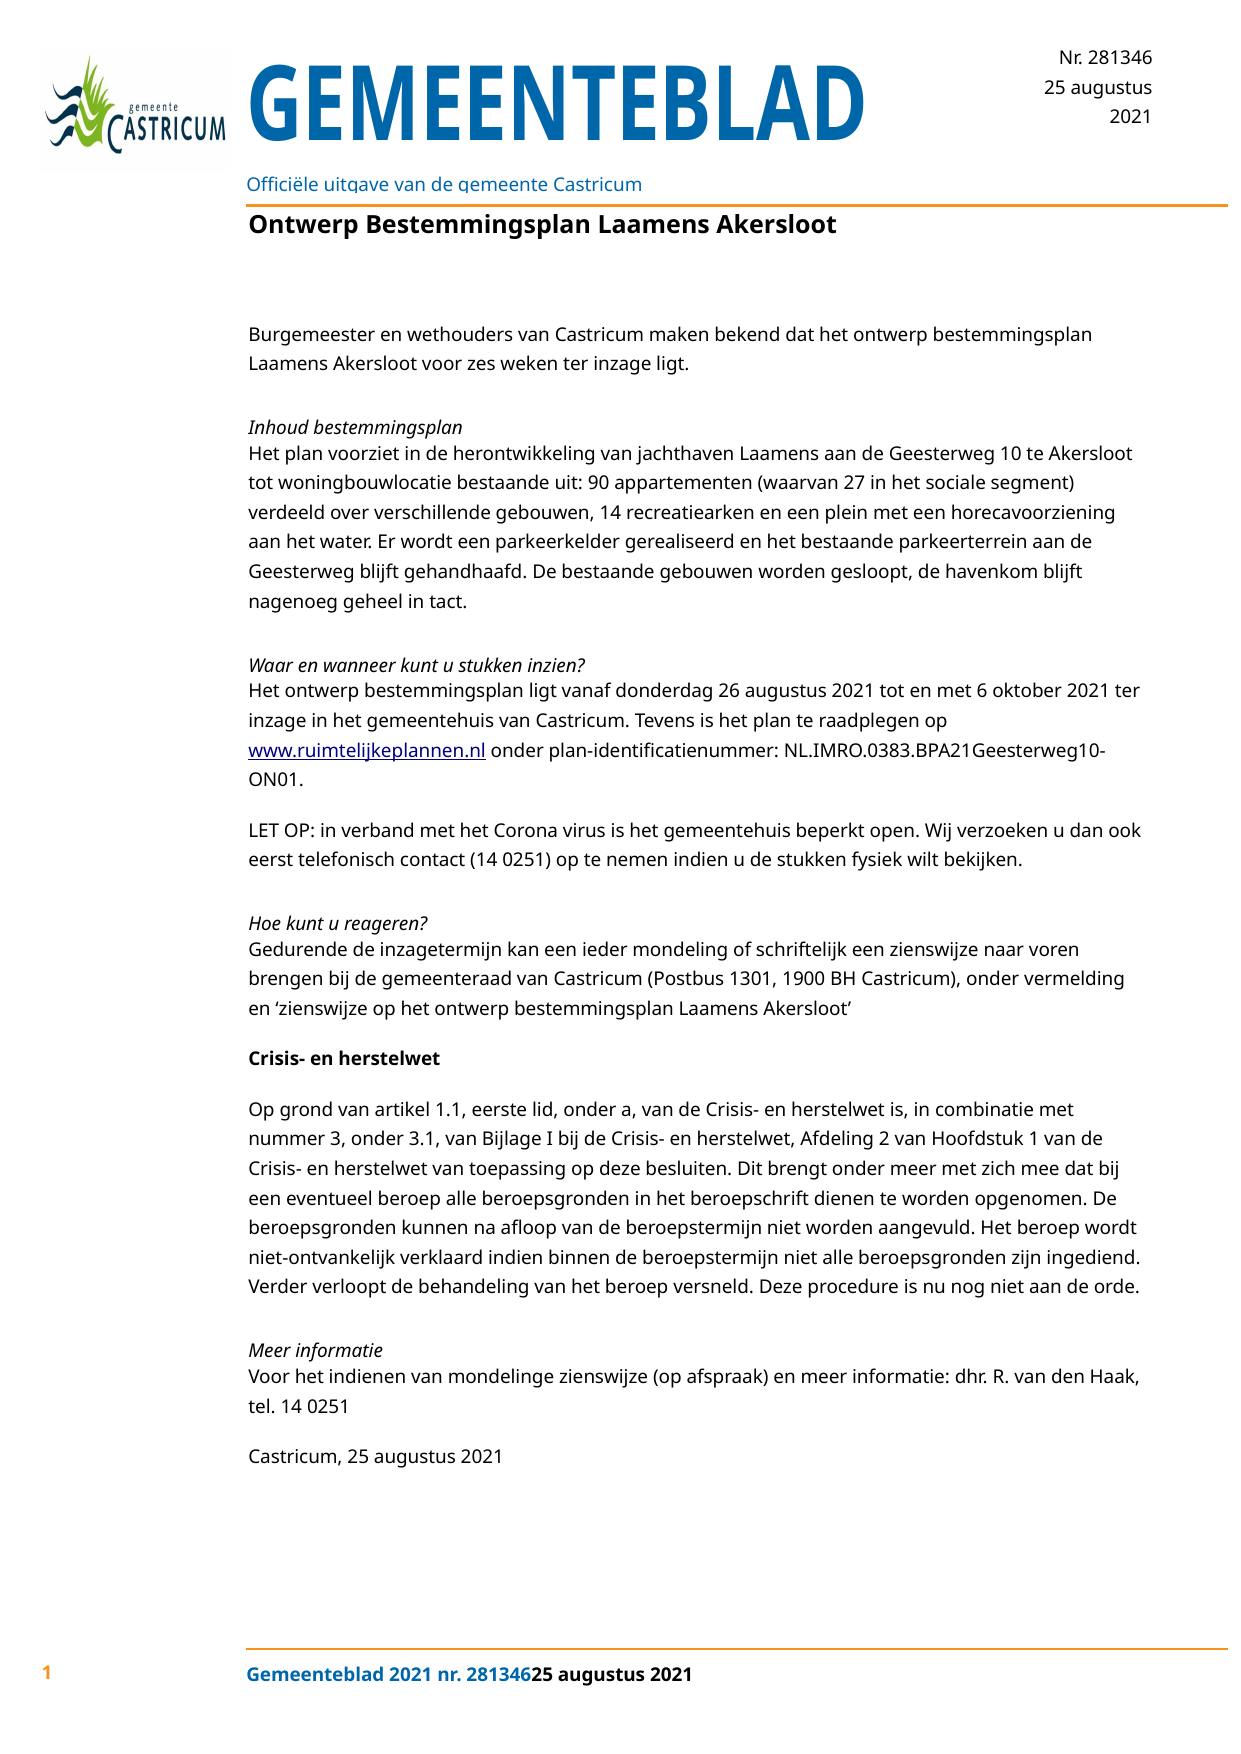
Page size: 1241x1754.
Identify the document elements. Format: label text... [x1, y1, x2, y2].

text Het ontwerp bestemmingsplan ligt vanaf donderdag 26 augustus 2021 tot en met 6 oktober 2021 ter inzage in het gemeentehuis van Castricum. Tevens is het plan te raadplegen op www.ruimtelijkeplannen.nl onder plan-identificatienummer: NL.IMRO.0383.BPA21Geesterweg10-ON01. [248, 678, 1152, 792]
text Inhoud bestemmingsplan [248, 414, 1152, 440]
text Op grond van artikel 1.1, eerste lid, onder a, van de Crisis- en herstelwet is, in combinatie met nummer 3, onder 3.1, van Bijlage I bij de Crisis- en herstelwet, Afdeling 2 van Hoofdstuk 1 van de Crisis- en herstelwet van toepassing op deze besluiten. Dit brengt onder meer met zich mee dat bij een eventueel beroep alle beroepsgronden in het beroepschrift dienen te worden opgenomen. De beroepsgronden kunnen na afloop van de beroepstermijn niet worden aangevuld. Het beroep wordt niet-ontvankelijk verklaard indien binnen de beroepstermijn niet alle beroepsgronden zijn ingediend. Verder verloopt de behandeling van het beroep versneld. Deze procedure is nu nog niet aan de orde. [248, 1096, 1152, 1299]
text Ontwerp Bestemmingsplan Laamens Akersloot [248, 207, 1152, 241]
text Het plan voorziet in de herontwikkeling van jachthaven Laamens aan de Geesterweg 10 te Akersloot tot woningbouwlocatie bestaande uit: 90 appartementen (waarvan 27 in het sociale segment) verdeeld over verschillende gebouwen, 14 recreatiearken en een plein met een horecavoorziening aan het water. Er wordt een parkeerkelder gerealiseerd en het bestaande parkeerterrein aan de Geesterweg blijft gehandhaafd. De bestaande gebouwen worden gesloopt, de havenkom blijft nagenoeg geheel in tact. [248, 440, 1152, 614]
text Gedurende de inzagetermijn kan een ieder mondeling of schriftelijk een zienswijze naar voren brengen bij de gemeenteraad van Castricum (Postbus 1301, 1900 BH Castricum), onder vermelding en ‘zienswijze op het ontwerp bestemmingsplan Laamens Akersloot’ [248, 936, 1152, 1021]
text Waar en wanneer kunt u stukken inzien? [248, 652, 1152, 678]
text Meer informatie [248, 1337, 1152, 1363]
text Burgemeester en wethouders van Castricum maken bekend dat het ontwerp bestemmingsplan Laamens Akersloot voor zes weken ter inzage ligt. [248, 321, 1152, 376]
text Hoe kunt u reageren? [248, 910, 1152, 936]
text LET OP: in verband met het Corona virus is het gemeentehuis beperkt open. Wij verzoeken u dan ook eerst telefonisch contact (14 0251) op te nemen indien u de stukken fysiek wilt bekijken. [248, 817, 1152, 872]
text Crisis- en herstelwet [248, 1046, 1152, 1071]
text Voor het indienen van mondelinge zienswijze (op afspraak) en meer informatie: dhr. R. van den Haak, tel. 14 0251 [248, 1363, 1152, 1418]
text Castricum, 25 augustus 2021 [248, 1443, 1152, 1469]
picture [41, 47, 231, 172]
